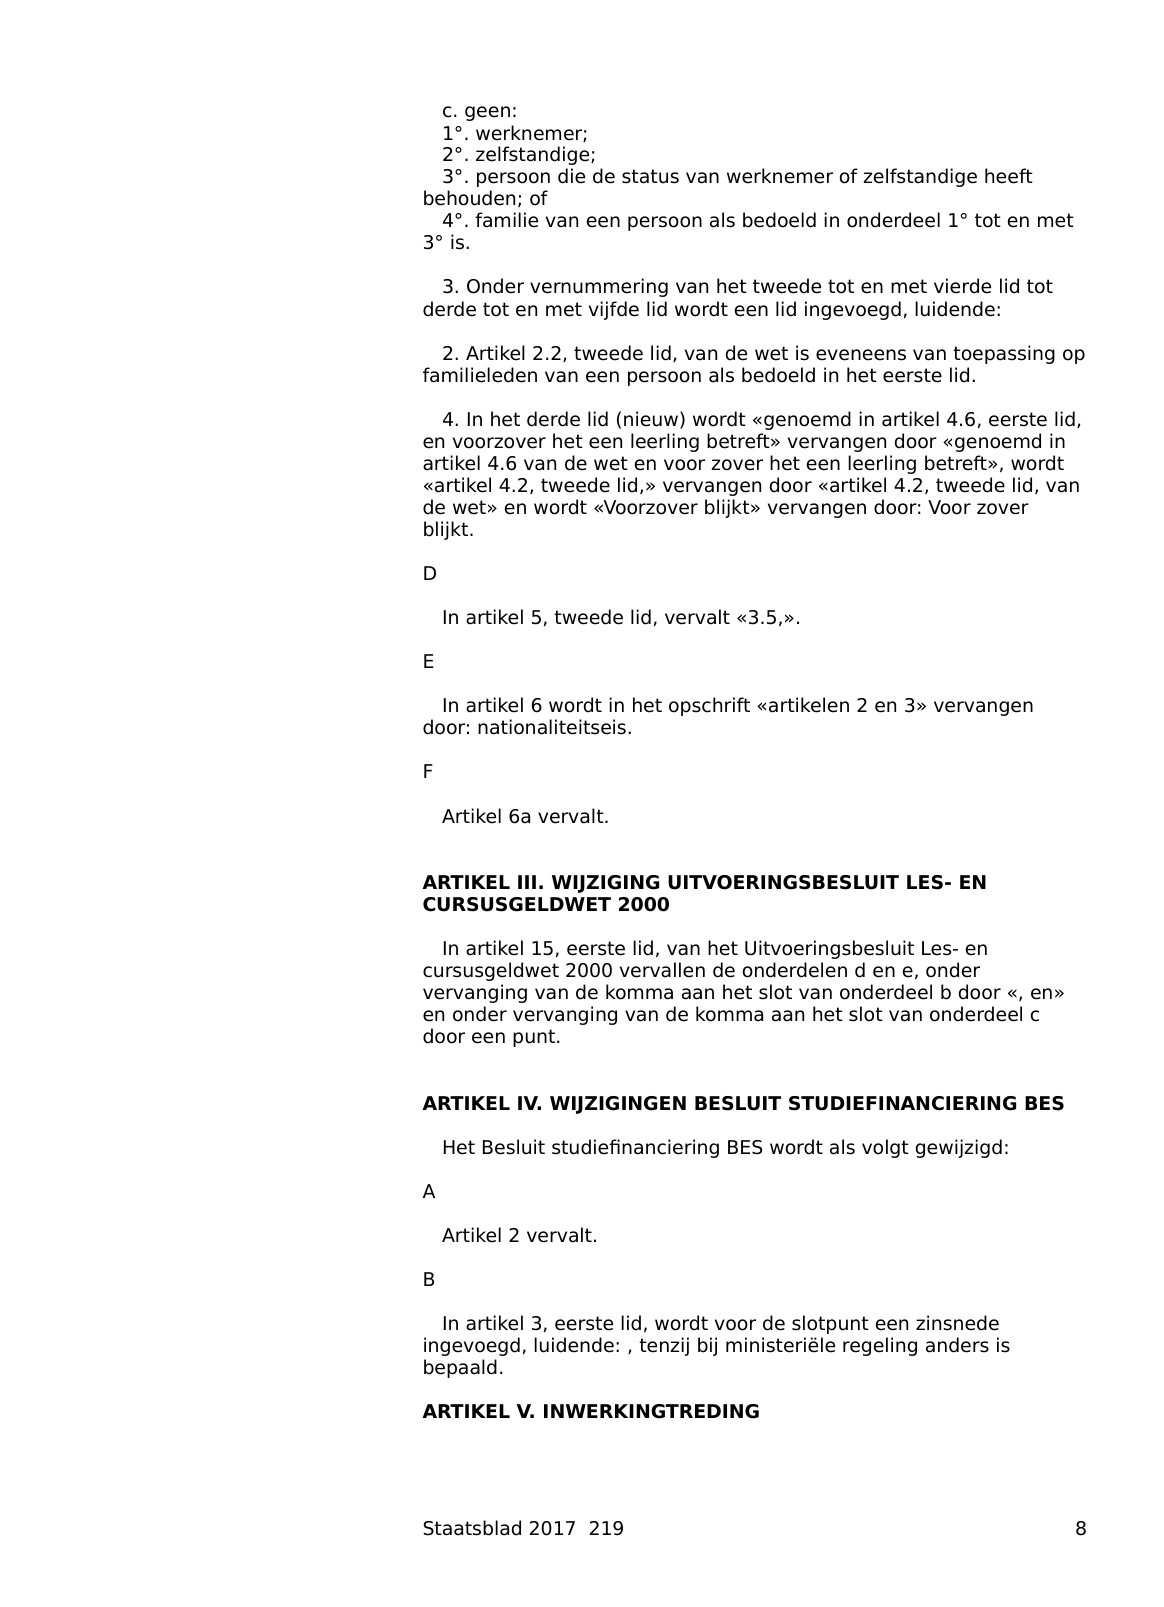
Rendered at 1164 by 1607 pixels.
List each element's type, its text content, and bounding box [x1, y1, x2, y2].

text F [422, 761, 1087, 783]
text E [422, 651, 1087, 673]
text 1°. werknemer; [422, 122, 1087, 144]
text Het Besluit studiefinanciering BES wordt als volgt gewijzigd: [422, 1137, 1087, 1158]
text In artikel 6 wordt in het opschrift «artikelen 2 en 3» vervangen door: nationaliteitseis. [422, 695, 1087, 739]
subtitle ARTIKEL IV. WIJZIGINGEN BESLUIT STUDIEFINANCIERING BES [422, 1092, 1087, 1114]
text D [422, 563, 1087, 585]
text 4°. familie van een persoon als bedoeld in onderdeel 1° tot en met 3° is. [422, 210, 1087, 254]
text In artikel 3, eerste lid, wordt voor de slotpunt een zinsnede ingevoegd, luidende: , tenzij bij ministeriële regeling anders is bepaald. [422, 1313, 1087, 1379]
text 3. Onder vernummering van het tweede tot en met vierde lid tot derde tot en met vijfde lid wordt een lid ingevoegd, luidende: [422, 276, 1087, 320]
text Artikel 6a vervalt. [422, 806, 1087, 828]
text In artikel 15, eerste lid, van het Uitvoeringsbesluit Les- en cursusgeldwet 2000 vervallen de onderdelen d en e, onder vervanging van de komma aan het slot van onderdeel b door «, en» en onder vervanging van de komma aan het slot van onderdeel c door een punt. [422, 938, 1087, 1048]
text In artikel 5, tweede lid, vervalt «3.5,». [422, 607, 1087, 629]
text c. geen: [422, 100, 1087, 122]
text 4. In het derde lid (nieuw) wordt «genoemd in artikel 4.6, eerste lid, en voorzover het een leerling betreft» vervangen door «genoemd in artikel 4.6 van de wet en voor zover het een leerling betreft», wordt «artikel 4.2, tweede lid,» vervangen door «artikel 4.2, tweede lid, van de wet» en wordt «Voorzover blijkt» vervangen door: Voor zover blijkt. [422, 409, 1087, 541]
text 2. Artikel 2.2, tweede lid, van de wet is eveneens van toepassing op familieleden van een persoon als bedoeld in het eerste lid. [422, 343, 1087, 387]
text B [422, 1269, 1087, 1291]
text A [422, 1181, 1087, 1203]
text Artikel 2 vervalt. [422, 1225, 1087, 1247]
subtitle ARTIKEL V. INWERKINGTREDING [422, 1401, 1087, 1423]
text 3°. persoon die de status van werknemer of zelfstandige heeft behouden; of [422, 166, 1087, 210]
subtitle ARTIKEL III. WIJZIGING UITVOERINGSBESLUIT LES- EN CURSUSGELDWET 2000 [422, 872, 1087, 916]
text 2°. zelfstandige; [422, 144, 1087, 166]
